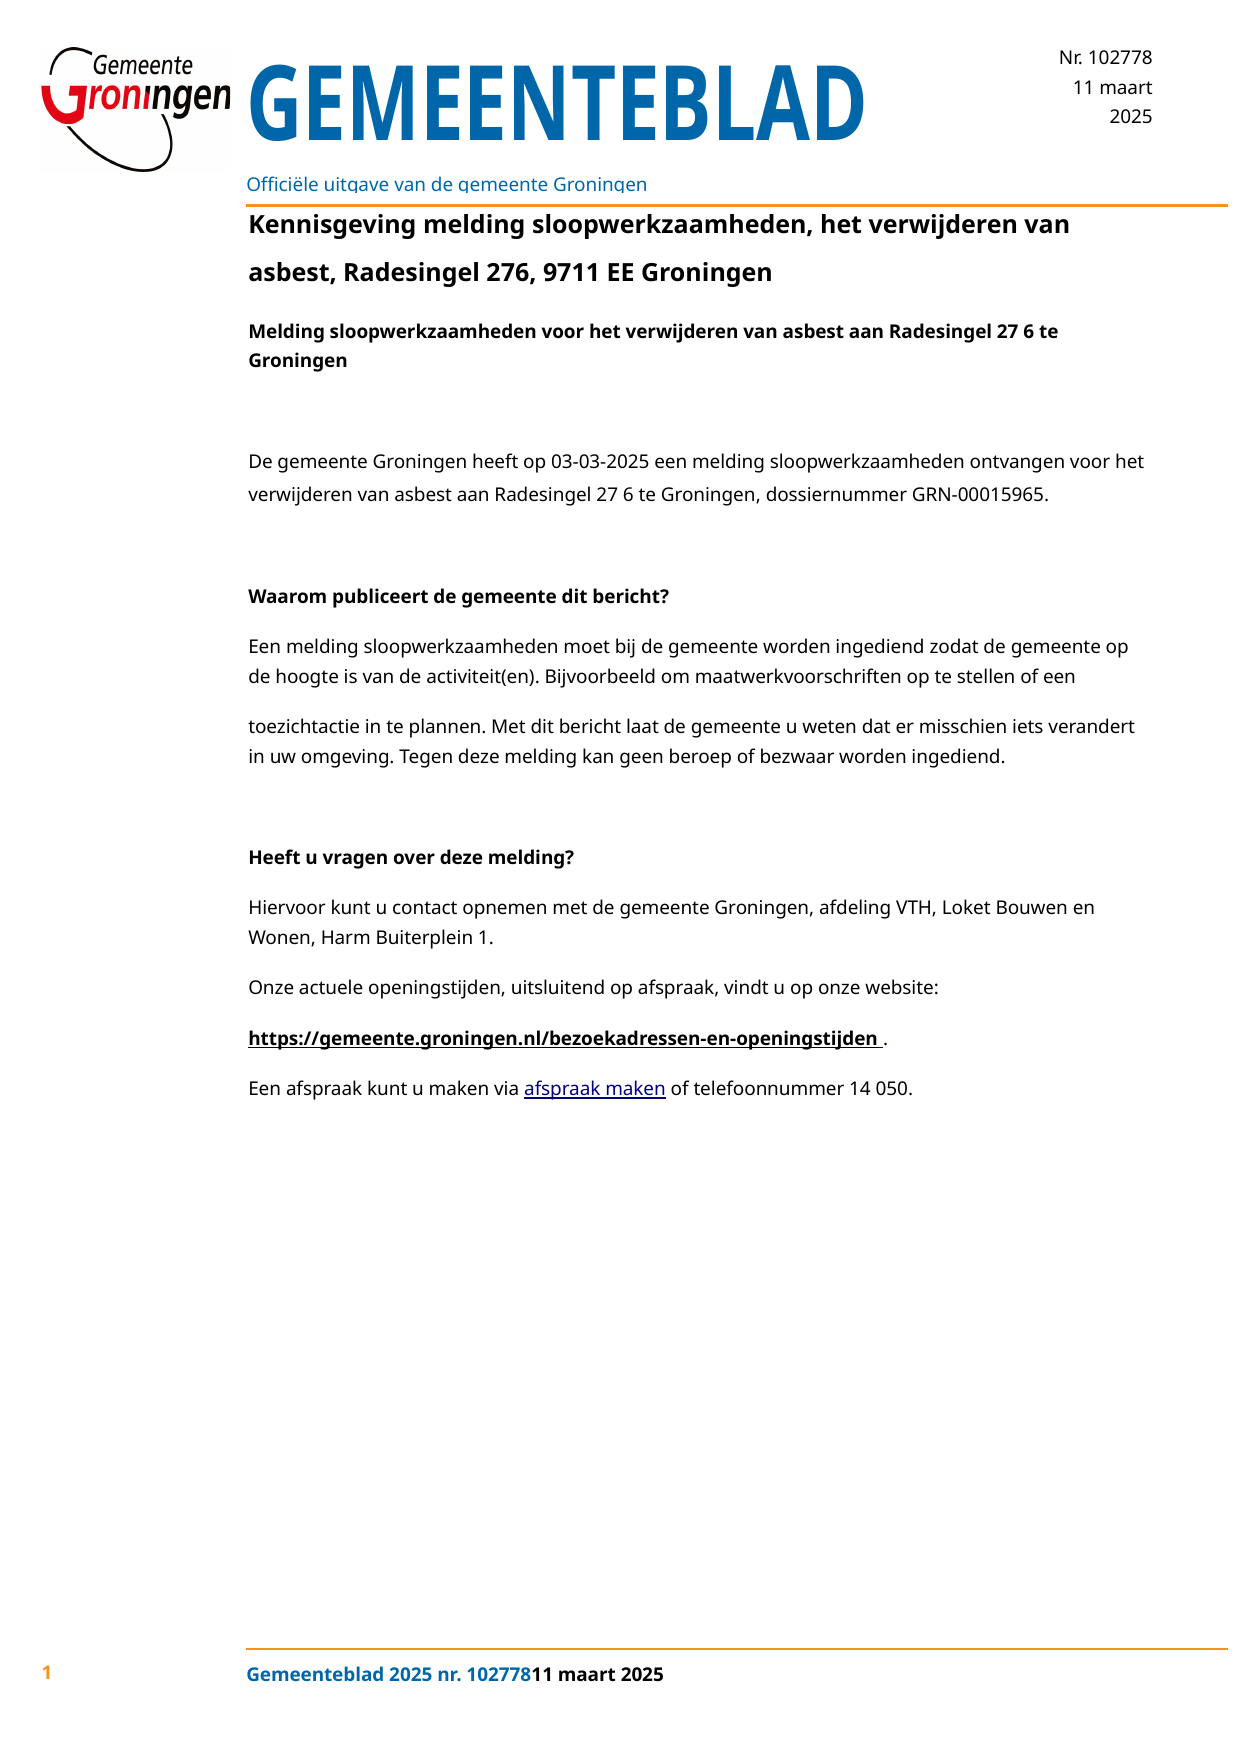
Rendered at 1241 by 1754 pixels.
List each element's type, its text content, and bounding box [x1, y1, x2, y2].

text https://gemeente.groningen.nl/bezoekadressen-en-openingstijden . [248, 1025, 1152, 1051]
text Kennisgeving melding sloopwerkzaamheden, het verwijderen van asbest, Radesingel 276, 9711 EE Groningen [248, 207, 1152, 288]
text Waarom publiceert de gemeente dit bericht? [248, 583, 1152, 609]
text Onze actuele openingstijden, uitsluitend op afspraak, vindt u op onze website: [248, 974, 1152, 1000]
text Hiervoor kunt u contact opnemen met de gemeente Groningen, afdeling VTH, Loket Bouwen en Wonen, Harm Buiterplein 1. [248, 894, 1152, 950]
text Een melding sloopwerkzaamheden moet bij de gemeente worden ingediend zodat de gemeente op de hoogte is van de activiteit(en). Bijvoorbeeld om maatwerkvoorschriften op te stellen of een [248, 634, 1152, 689]
picture [41, 47, 231, 172]
text Heeft u vragen over deze melding? [248, 844, 1152, 870]
text De gemeente Groningen heeft op 03-03-2025 een melding sloopwerkzaamheden ontvangen voor het verwijderen van asbest aan Radesingel 27 6 te Groningen﻿, dossiernummer GRN-00015965. [248, 448, 1152, 508]
text toezichtactie in te plannen. Met dit bericht laat de gemeente u weten dat er misschien iets verandert in uw omgeving. Tegen deze melding kan geen beroep of bezwaar worden ingediend. [248, 714, 1152, 769]
text Een afspraak kunt u maken via afspraak maken of telefoonnummer 14 050. [248, 1075, 1152, 1101]
text Melding sloopwerkzaamheden voor het verwijderen van asbest aan Radesingel 27 6 te Groningen [248, 318, 1152, 373]
